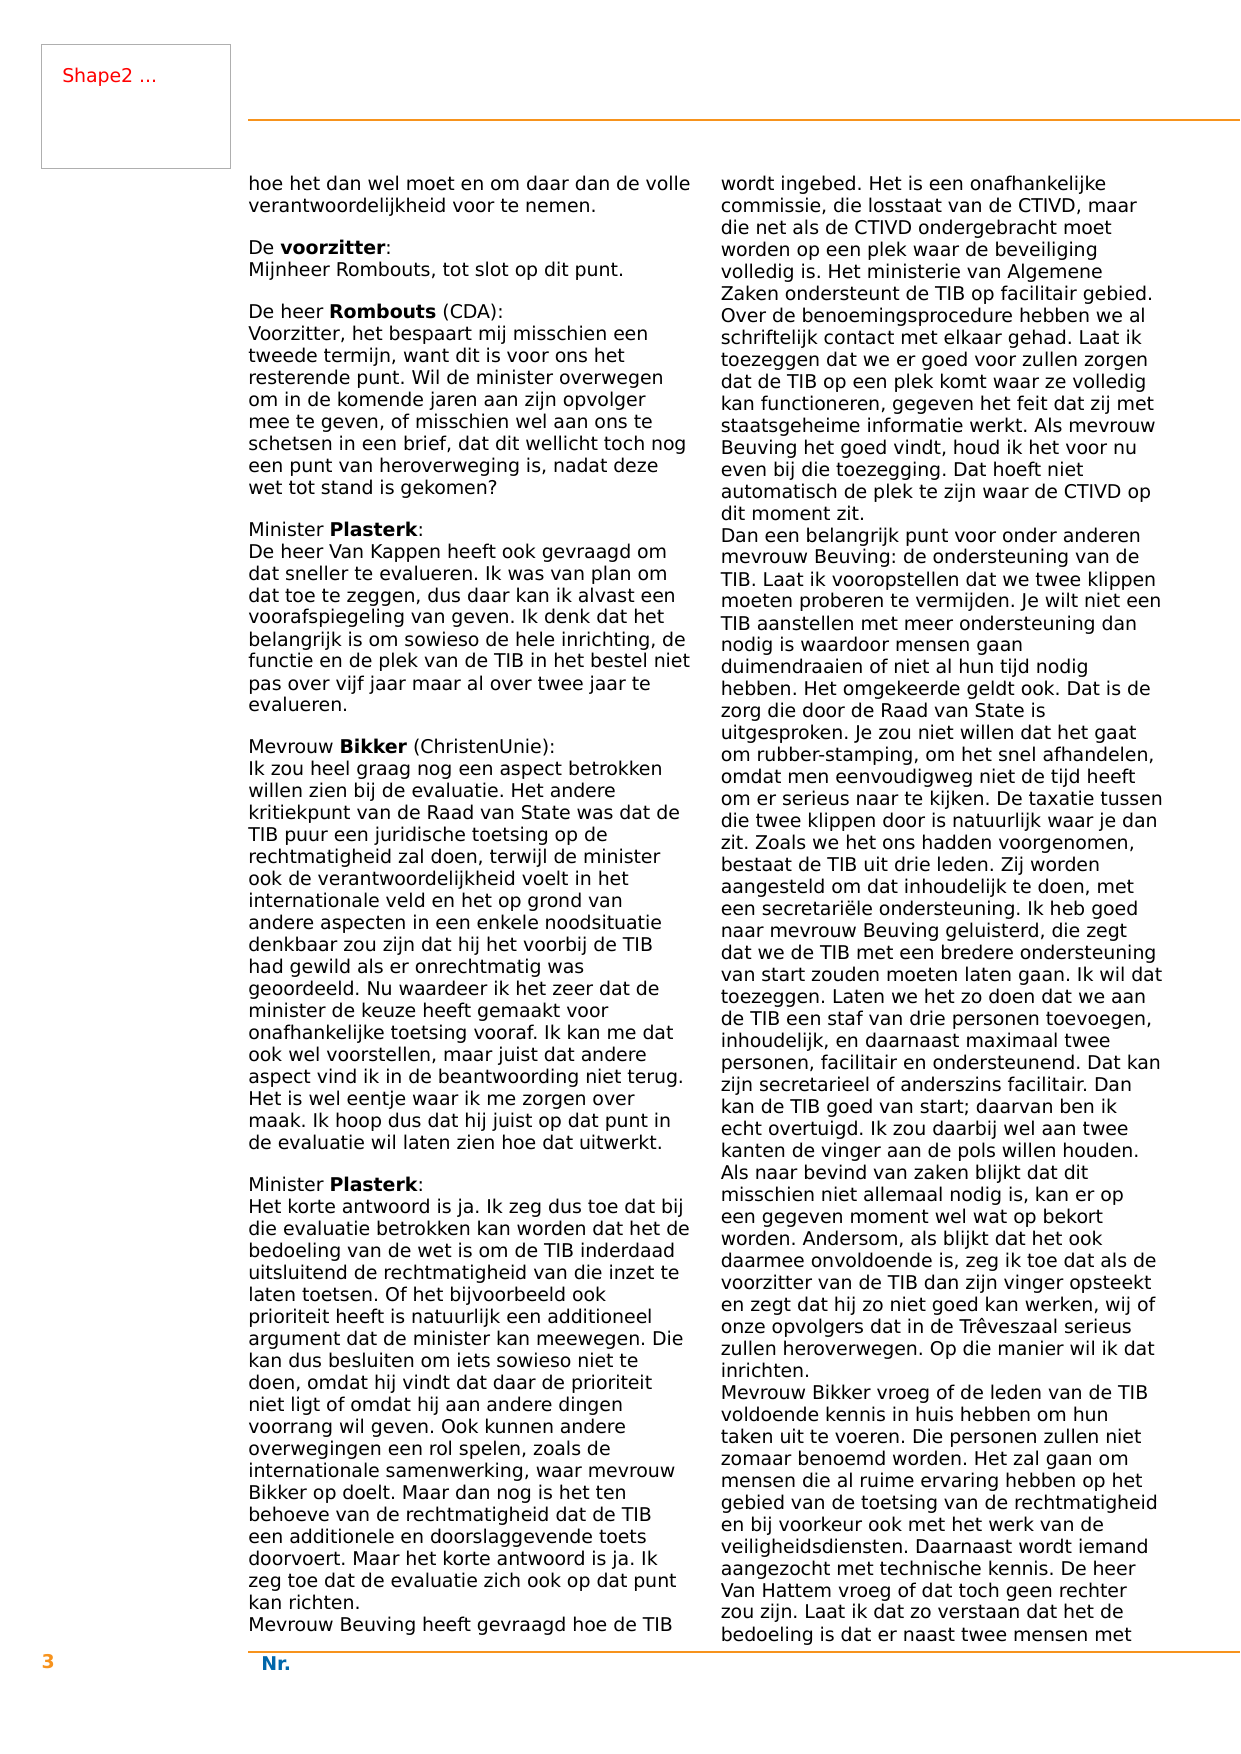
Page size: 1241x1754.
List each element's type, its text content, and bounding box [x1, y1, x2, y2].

text Het korte antwoord is ja. Ik zeg dus toe dat bij die evaluatie betrokken kan worden dat het de bedoeling van de wet is om de TIB inderdaad uitsluitend de rechtmatigheid van die inzet te laten toetsen. Of het bijvoorbeeld ook prioriteit heeft is natuurlijk een additioneel argument dat de minister kan meewegen. Die kan dus besluiten om iets sowieso niet te doen, omdat hij vindt dat daar de prioriteit niet ligt of omdat hij aan andere dingen voorrang wil geven. Ook kunnen andere overwegingen een rol spelen, zoals de internationale samenwerking, waar mevrouw Bikker op doelt. Maar dan nog is het ten behoeve van de rechtmatigheid dat de TIB een additionele en doorslaggevende toets doorvoert. Maar het korte antwoord is ja. Ik zeg toe dat de evaluatie zich ook op dat punt kan richten. [248, 1196, 691, 1613]
text De voorzitter: [248, 237, 691, 259]
text Minister Plasterk: [248, 518, 691, 541]
text Mijnheer Rombouts, tot slot op dit punt. [248, 259, 691, 281]
text hoe het dan wel moet en om daar dan de volle verantwoordelijkheid voor te nemen. [248, 173, 691, 217]
text Minister Plasterk: [248, 1174, 691, 1196]
text Mevrouw Bikker (ChristenUnie): [248, 736, 691, 758]
text De heer Rombouts (CDA): [248, 301, 691, 323]
text Voorzitter, het bespaart mij misschien een tweede termijn, want dit is voor ons het resterende punt. Wil de minister overwegen om in de komende jaren aan zijn opvolger mee te geven, of misschien wel aan ons te schetsen in een brief, dat dit wellicht toch nog een punt van heroverweging is, nadat deze wet tot stand is gekomen? [248, 323, 691, 498]
text wordt ingebed. Het is een onafhankelijke commissie, die losstaat van de CTIVD, maar die net als de CTIVD ondergebracht moet worden op een plek waar de beveiliging volledig is. Het ministerie van Algemene Zaken ondersteunt de TIB op facilitair gebied. Over de benoemingsprocedure hebben we al schriftelijk contact met elkaar gehad. Laat ik toezeggen dat we er goed voor zullen zorgen dat de TIB op een plek komt waar ze volledig kan functioneren, gegeven het feit dat zij met staatsgeheime informatie werkt. Als mevrouw Beuving het goed vindt, houd ik het voor nu even bij die toezegging. Dat hoeft niet automatisch de plek te zijn waar de CTIVD op dit moment zit. [721, 173, 1163, 524]
text De heer Van Kappen heeft ook gevraagd om dat sneller te evalueren. Ik was van plan om dat toe te zeggen, dus daar kan ik alvast een voorafspiegeling van geven. Ik denk dat het belangrijk is om sowieso de hele inrichting, de functie en de plek van de TIB in het bestel niet pas over vijf jaar maar al over twee jaar te evalueren. [248, 541, 691, 716]
text Mevrouw Bikker vroeg of de leden van de TIB voldoende kennis in huis hebben om hun taken uit te voeren. Die personen zullen niet zomaar benoemd worden. Het zal gaan om mensen die al ruime ervaring hebben op het gebied van de toetsing van de rechtmatigheid en bij voorkeur ook met het werk van de veiligheidsdiensten. Daarnaast wordt iemand aangezocht met technische kennis. De heer Van Hattem vroeg of dat toch geen rechter zou zijn. Laat ik dat zo verstaan dat het de bedoeling is dat er naast twee mensen met [721, 1382, 1163, 1645]
text Dan een belangrijk punt voor onder anderen mevrouw Beuving: de ondersteuning van de TIB. Laat ik vooropstellen dat we twee klippen moeten proberen te vermijden. Je wilt niet een TIB aanstellen met meer ondersteuning dan nodig is waardoor mensen gaan duimendraaien of niet al hun tijd nodig hebben. Het omgekeerde geldt ook. Dat is de zorg die door de Raad van State is uitgesproken. Je zou niet willen dat het gaat om rubber-stamping, om het snel afhandelen, omdat men eenvoudigweg niet de tijd heeft om er serieus naar te kijken. De taxatie tussen die twee klippen door is natuurlijk waar je dan zit. Zoals we het ons hadden voorgenomen, bestaat de TIB uit drie leden. Zij worden aangesteld om dat inhoudelijk te doen, met een secretariële ondersteuning. Ik heb goed naar mevrouw Beuving geluisterd, die zegt dat we de TIB met een bredere ondersteuning van start zouden moeten laten gaan. Ik wil dat toezeggen. Laten we het zo doen dat we aan de TIB een staf van drie personen toevoegen, inhoudelijk, en daarnaast maximaal twee personen, facilitair en ondersteunend. Dat kan zijn secretarieel of anderszins facilitair. Dan kan de TIB goed van start; daarvan ben ik echt overtuigd. Ik zou daarbij wel aan twee kanten de vinger aan de pols willen houden. Als naar bevind van zaken blijkt dat dit misschien niet allemaal nodig is, kan er op een gegeven moment wel wat op bekort worden. Andersom, als blijkt dat het ook daarmee onvoldoende is, zeg ik toe dat als de voorzitter van de TIB dan zijn vinger opsteekt en zegt dat hij zo niet goed kan werken, wij of onze opvolgers dat in de Trêveszaal serieus zullen heroverwegen. Op die manier wil ik dat inrichten. [721, 524, 1163, 1382]
text Mevrouw Beuving heeft gevraagd hoe de TIB [248, 1613, 691, 1636]
text Ik zou heel graag nog een aspect betrokken willen zien bij de evaluatie. Het andere kritiekpunt van de Raad van State was dat de TIB puur een juridische toetsing op de rechtmatigheid zal doen, terwijl de minister ook de verantwoordelijkheid voelt in het internationale veld en het op grond van andere aspecten in een enkele noodsituatie denkbaar zou zijn dat hij het voorbij de TIB had gewild als er onrechtmatig was geoordeeld. Nu waardeer ik het zeer dat de minister de keuze heeft gemaakt voor onafhankelijke toetsing vooraf. Ik kan me dat ook wel voorstellen, maar juist dat andere aspect vind ik in de beantwoording niet terug. Het is wel eentje waar ik me zorgen over maak. Ik hoop dus dat hij juist op dat punt in de evaluatie wil laten zien hoe dat uitwerkt. [248, 758, 691, 1154]
